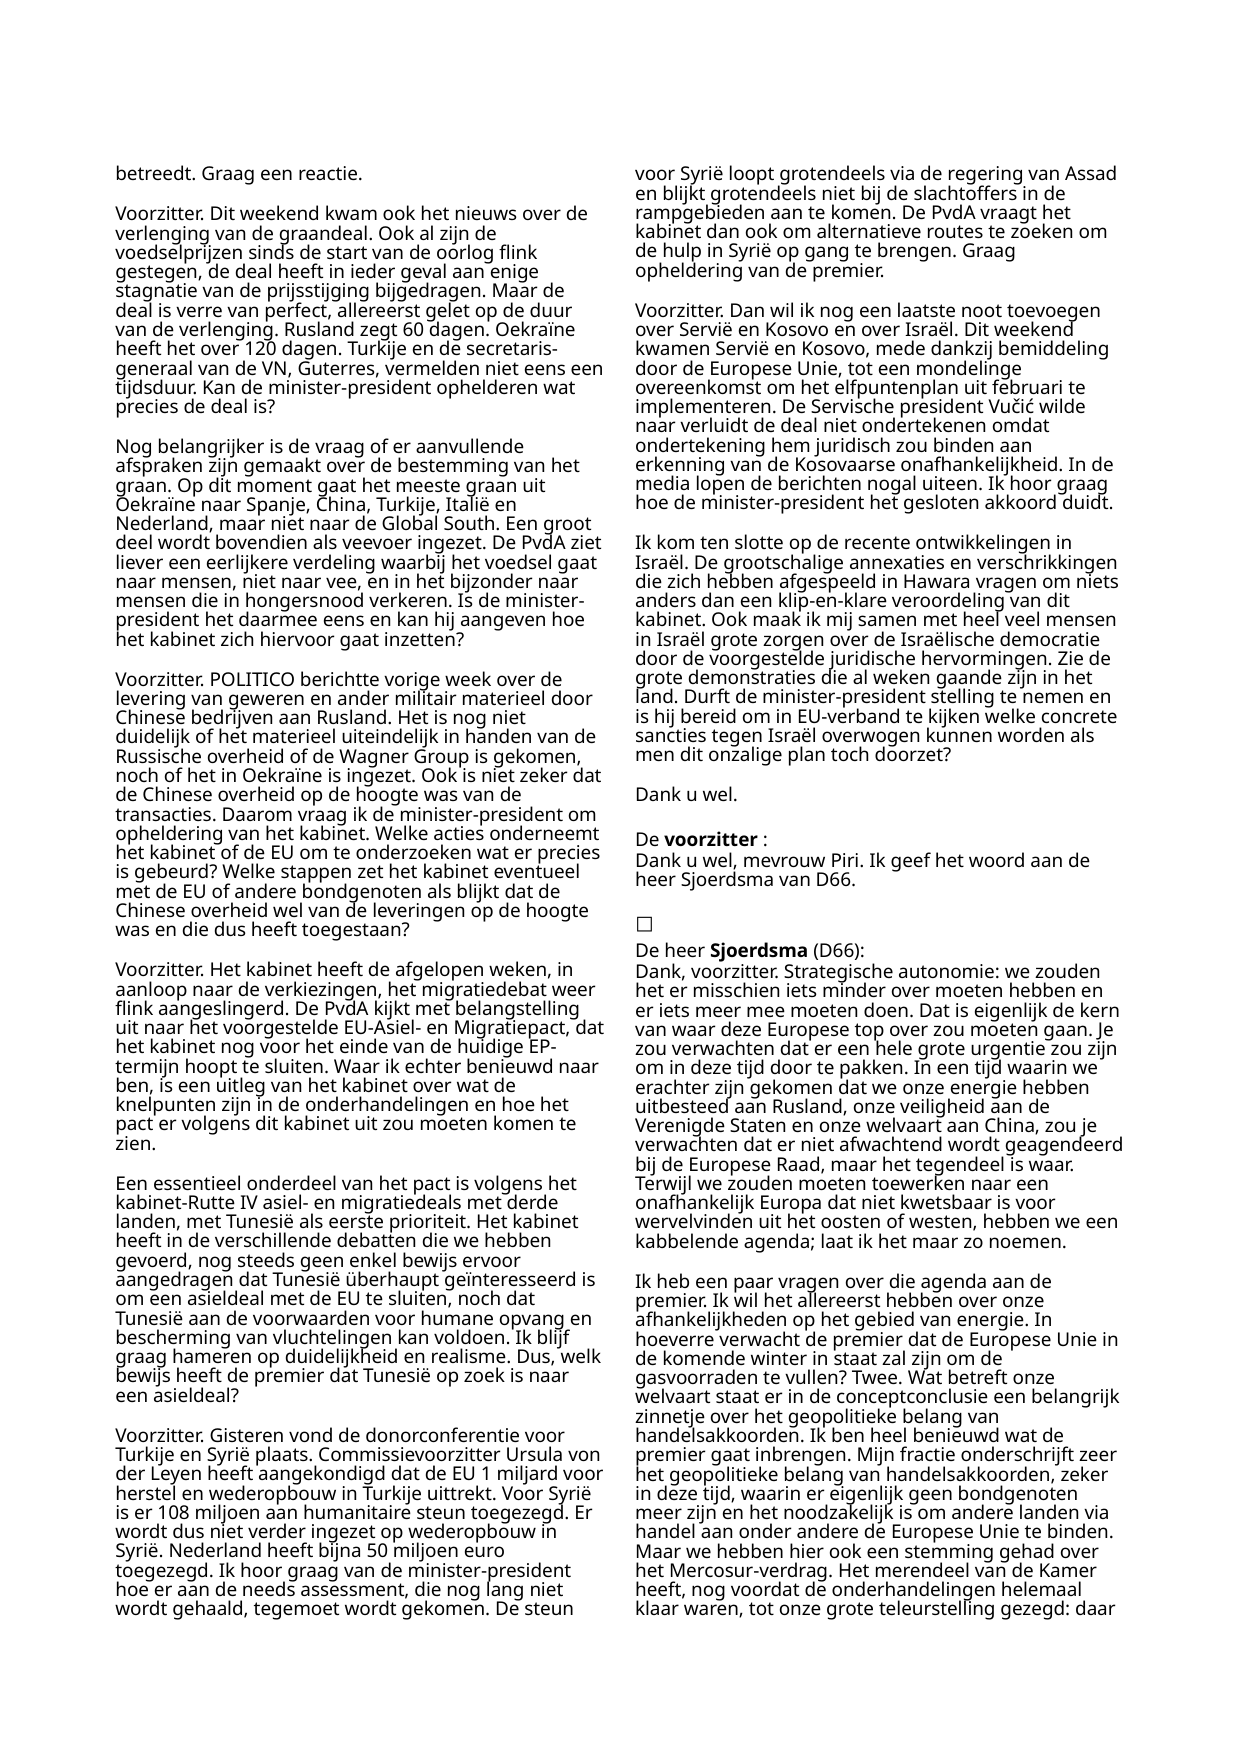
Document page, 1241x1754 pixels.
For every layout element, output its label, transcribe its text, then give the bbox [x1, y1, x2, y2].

text Voorzitter. Dit weekend kwam ook het nieuws over de verlenging van de graandeal. Ook al zijn de voedselprijzen sinds de start van de oorlog flink gestegen, de deal heeft in ieder geval aan enige stagnatie van de prijsstijging bijgedragen. Maar de deal is verre van perfect, allereerst gelet op de duur van de verlenging. Rusland zegt 60 dagen. Oekraïne heeft het over 120 dagen. Turkije en de secretaris-generaal van de VN, Guterres, vermelden niet eens een tijdsduur. Kan de minister-president ophelderen wat precies de deal is? [115, 205, 605, 417]
text Voorzitter. POLITICO berichtte vorige week over de levering van geweren en ander militair materieel door Chinese bedrijven aan Rusland. Het is nog niet duidelijk of het materieel uiteindelijk in handen van de Russische overheid of de Wagner Group is gekomen, noch of het in Oekraïne is ingezet. Ook is niet zeker dat de Chinese overheid op de hoogte was van de transacties. Daarom vraag ik de minister-president om opheldering van het kabinet. Welke acties onderneemt het kabinet of de EU om te onderzoeken wat er precies is gebeurd? Welke stappen zet het kabinet eventueel met de EU of andere bondgenoten als blijkt dat de Chinese overheid wel van de leveringen op de hoogte was en die dus heeft toegestaan? [115, 671, 605, 941]
text Dank, voorzitter. Strategische autonomie: we zouden het er misschien iets minder over moeten hebben en er iets meer mee moeten doen. Dat is eigenlijk de kern van waar deze Europese top over zou moeten gaan. Je zou verwachten dat er een hele grote urgentie zou zijn om in deze tijd door te pakken. In een tijd waarin we erachter zijn gekomen dat we onze energie hebben uitbesteed aan Rusland, onze veiligheid aan de Verenigde Staten en onze welvaart aan China, zou je verwachten dat er niet afwachtend wordt geagendeerd bij de Europese Raad, maar het tegendeel is waar. Terwijl we zouden moeten toewerken naar een onafhankelijk Europa dat niet kwetsbaar is voor wervelvinden uit het oosten of westen, hebben we een kabbelende agenda; laat ik het maar zo noemen. [635, 963, 1125, 1252]
text De voorzitter : [635, 826, 1125, 852]
text De heer Sjoerdsma (D66): [635, 937, 1125, 963]
text Dank u wel, mevrouw Piri. Ik geef het woord aan de heer Sjoerdsma van D66. [635, 852, 1125, 891]
text Voorzitter. Dan wil ik nog een laatste noot toevoegen over Servië en Kosovo en over Israël. Dit weekend kwamen Servië en Kosovo, mede dankzij bemiddeling door de Europese Unie, tot een mondelinge overeenkomst om het elfpuntenplan uit februari te implementeren. De Servische president Vučić wilde naar verluidt de deal niet ondertekenen omdat ondertekening hem juridisch zou binden aan erkenning van de Kosovaarse onafhankelijkheid. In de media lopen de berichten nogal uiteen. Ik hoor graag hoe de minister-president het gesloten akkoord duidt. [635, 302, 1125, 514]
text Ik kom ten slotte op de recente ontwikkelingen in Israël. De grootschalige annexaties en verschrikkingen die zich hebben afgespeeld in Hawara vragen om niets anders dan een klip-en-klare veroordeling van dit kabinet. Ook maak ik mij samen met heel veel mensen in Israël grote zorgen over de Israëlische democratie door de voorgestelde juridische hervormingen. Zie de grote demonstraties die al weken gaande zijn in het land. Durft de minister-president stelling te nemen en is hij bereid om in EU-verband te kijken welke concrete sancties tegen Israël overwogen kunnen worden als men dit onzalige plan toch doorzet? [635, 534, 1125, 766]
text ⬜ [635, 912, 1125, 937]
text betreedt. Graag een reactie. [115, 165, 605, 184]
text Ik heb een paar vragen over die agenda aan de premier. Ik wil het allereerst hebben over onze afhankelijkheden op het gebied van energie. In hoeverre verwacht de premier dat de Europese Unie in de komende winter in staat zal zijn om de gasvoorraden te vullen? Twee. Wat betreft onze welvaart staat er in de conceptconclusie een belangrijk zinnetje over het geopolitieke belang van handelsakkoorden. Ik ben heel benieuwd wat de premier gaat inbrengen. Mijn fractie onderschrijft zeer het geopolitieke belang van handelsakkoorden, zeker in deze tijd, waarin er eigenlijk geen bondgenoten meer zijn en het noodzakelijk is om andere landen via handel aan onder andere de Europese Unie te binden. Maar we hebben hier ook een stemming gehad over het Mercosur-verdrag. Het merendeel van de Kamer heeft, nog voordat de onderhandelingen helemaal klaar waren, tot onze grote teleurstelling gezegd: daar [635, 1273, 1125, 1620]
text Een essentieel onderdeel van het pact is volgens het kabinet-Rutte IV asiel- en migratiedeals met derde landen, met Tunesië als eerste prioriteit. Het kabinet heeft in de verschillende debatten die we hebben gevoerd, nog steeds geen enkel bewijs ervoor aangedragen dat Tunesië überhaupt geïnteresseerd is om een asieldeal met de EU te sluiten, noch dat Tunesië aan de voorwaarden voor humane opvang en bescherming van vluchtelingen kan voldoen. Ik blijf graag hameren op duidelijkheid en realisme. Dus, welk bewijs heeft de premier dat Tunesië op zoek is naar een asieldeal? [115, 1175, 605, 1406]
text Dank u wel. [635, 786, 1125, 806]
text Voorzitter. Het kabinet heeft de afgelopen weken, in aanloop naar de verkiezingen, het migratiedebat weer flink aangeslingerd. De PvdA kijkt met belangstelling uit naar het voorgestelde EU-Asiel- en Migratiepact, dat het kabinet nog voor het einde van de huidige EP-termijn hoopt te sluiten. Waar ik echter benieuwd naar ben, is een uitleg van het kabinet over wat de knelpunten zijn in de onderhandelingen en hoe het pact er volgens dit kabinet uit zou moeten komen te zien. [115, 961, 605, 1154]
text Voorzitter. Gisteren vond de donorconferentie voor Turkije en Syrië plaats. Commissievoorzitter Ursula von der Leyen heeft aangekondigd dat de EU 1 miljard voor herstel en wederopbouw in Turkije uittrekt. Voor Syrië is er 108 miljoen aan humanitaire steun toegezegd. Er wordt dus niet verder ingezet op wederopbouw in Syrië. Nederland heeft bijna 50 miljoen euro toegezegd. Ik hoor graag van de minister-president hoe er aan de needs assessment, die nog lang niet wordt gehaald, tegemoet wordt gekomen. De steun [115, 1427, 605, 1619]
text Nog belangrijker is de vraag of er aanvullende afspraken zijn gemaakt over de bestemming van het graan. Op dit moment gaat het meeste graan uit Oekraïne naar Spanje, China, Turkije, Italië en Nederland, maar niet naar de Global South. Een groot deel wordt bovendien als veevoer ingezet. De PvdA ziet liever een eerlijkere verdeling waarbij het voedsel gaat naar mensen, niet naar vee, en in het bijzonder naar mensen die in hongersnood verkeren. Is de minister-president het daarmee eens en kan hij aangeven hoe het kabinet zich hiervoor gaat inzetten? [115, 438, 605, 650]
text voor Syrië loopt grotendeels via de regering van Assad en blijkt grotendeels niet bij de slachtoffers in de rampgebieden aan te komen. De PvdA vraagt het kabinet dan ook om alternatieve routes te zoeken om de hulp in Syrië op gang te brengen. Graag opheldering van de premier. [635, 165, 1125, 281]
